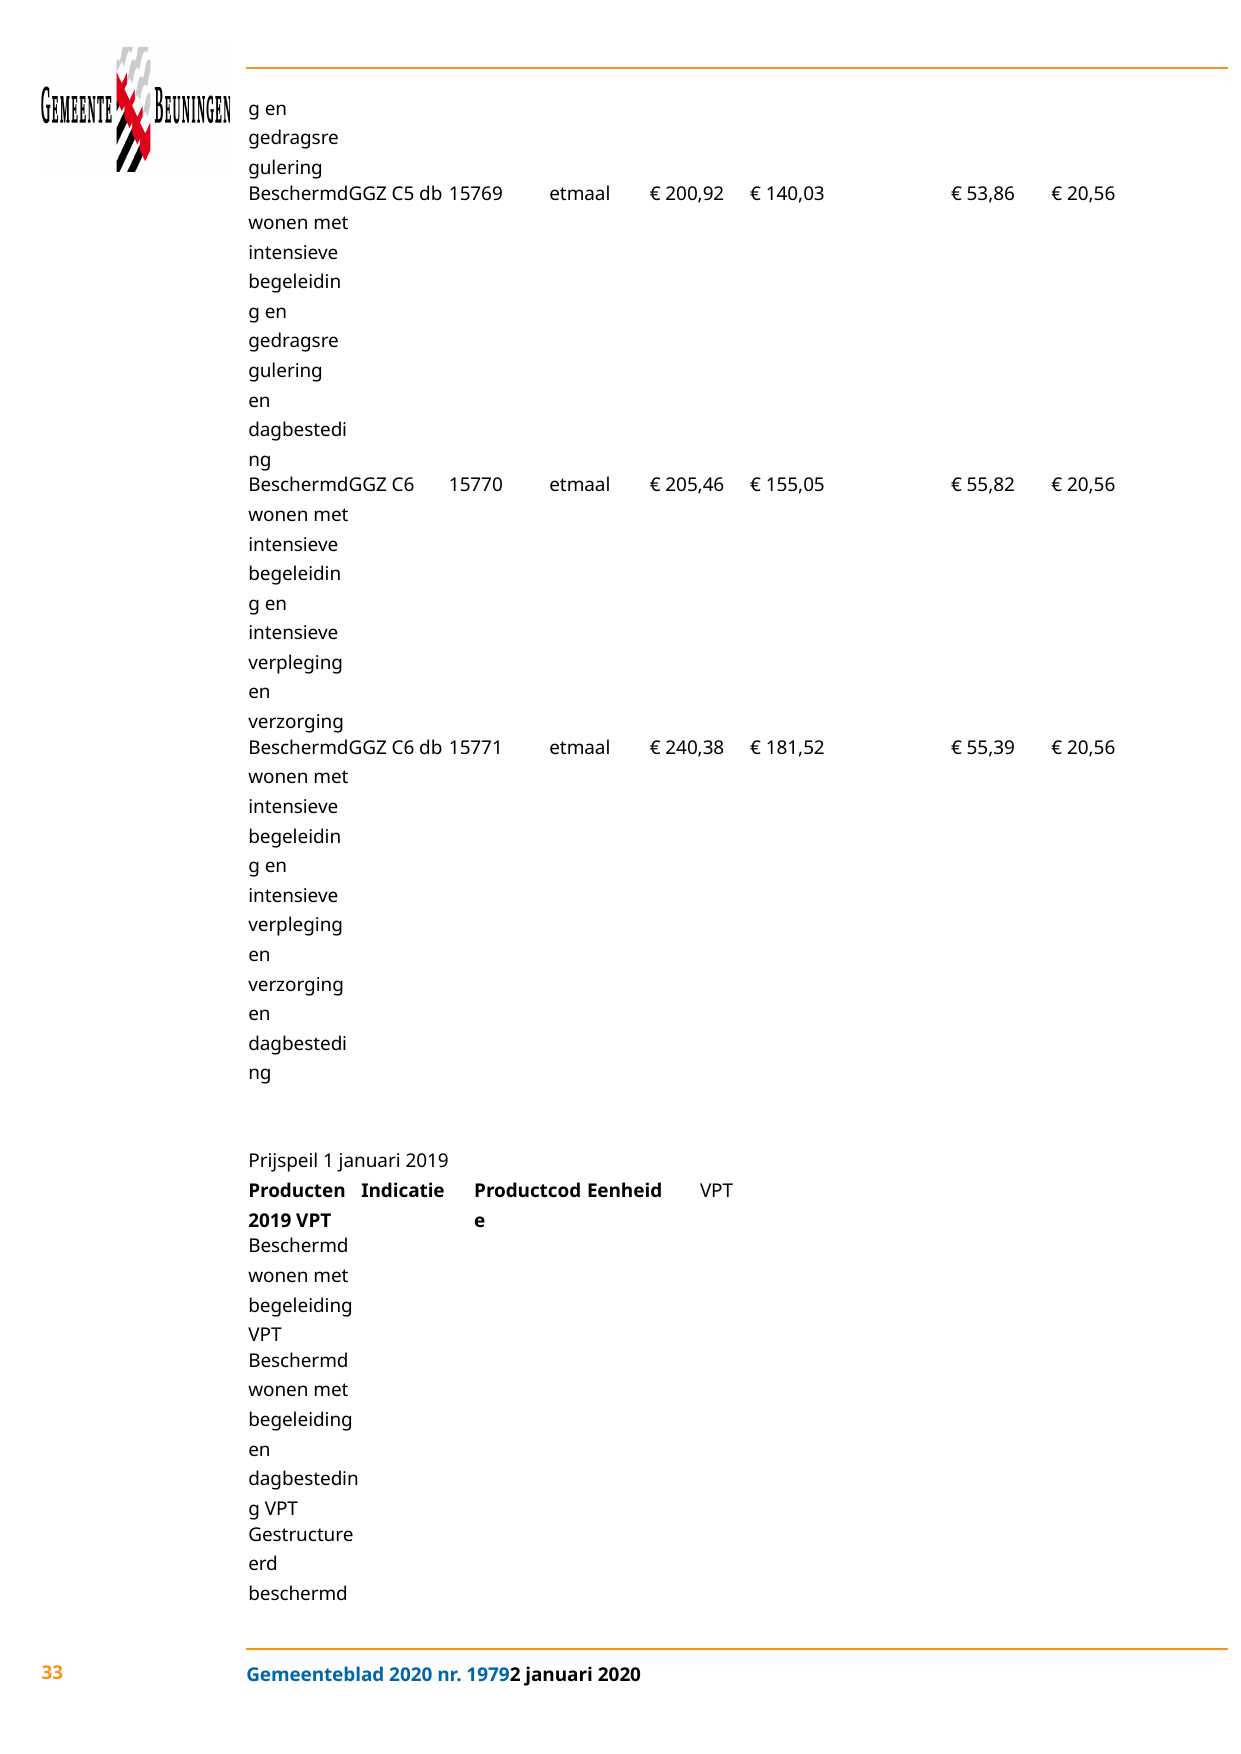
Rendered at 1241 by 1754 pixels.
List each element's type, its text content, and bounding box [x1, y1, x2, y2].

table_cell [474, 1233, 587, 1347]
table_cell [348, 95, 449, 180]
table_cell Beschermd wonen met intensieve begeleiding en intensieve verpleging en verzorging [248, 472, 348, 734]
table_cell [474, 1521, 587, 1606]
table_cell [1051, 95, 1152, 180]
table_cell € 240,38 [650, 734, 750, 1085]
table_cell [750, 95, 850, 180]
table_cell [926, 1233, 1038, 1347]
table_cell [951, 95, 1051, 180]
table_cell [1039, 1347, 1152, 1521]
table_cell g en gedragsregulering [248, 95, 348, 180]
table_header [1039, 1177, 1152, 1233]
table_cell [926, 1521, 1038, 1606]
table_cell [474, 1347, 587, 1521]
table_cell GGZ C5 db [348, 180, 449, 472]
table_cell Beschermd wonen met begeleiding VPT [248, 1233, 361, 1347]
table_cell etmaal [549, 180, 649, 472]
table_cell [1039, 1233, 1152, 1347]
table_cell [700, 1347, 813, 1521]
table_header Indicatie [361, 1177, 474, 1233]
table_cell [813, 1347, 926, 1521]
table_cell 15771 [449, 734, 549, 1085]
table_cell € 55,82 [951, 472, 1051, 734]
table_cell € 181,52 [750, 734, 850, 1085]
table_cell [850, 472, 951, 734]
table_cell [549, 95, 649, 180]
table_cell [361, 1521, 474, 1606]
table_cell 15770 [449, 472, 549, 734]
table_cell [650, 95, 750, 180]
table_cell Gestructureerd beschermd [248, 1521, 361, 1606]
table_cell [587, 1347, 700, 1521]
table_cell € 55,39 [951, 734, 1051, 1085]
table_cell € 20,56 [1051, 734, 1152, 1085]
table_cell [361, 1347, 474, 1521]
table_header [813, 1177, 926, 1233]
table_cell [587, 1233, 700, 1347]
table_cell € 140,03 [750, 180, 850, 472]
table_cell € 20,56 [1051, 472, 1152, 734]
table_cell [813, 1521, 926, 1606]
table_cell [850, 95, 951, 180]
table_cell [850, 734, 951, 1085]
table_cell Beschermd wonen met intensieve begeleiding en intensieve verpleging en verzorging en dagbesteding [248, 734, 348, 1085]
table_cell etmaal [549, 472, 649, 734]
table_cell € 155,05 [750, 472, 850, 734]
table_cell [449, 95, 549, 180]
table_cell [926, 1347, 1038, 1521]
table_header Eenheid [587, 1177, 700, 1233]
table_cell 15769 [449, 180, 549, 472]
table_header Productcode [474, 1177, 587, 1233]
table_cell [700, 1233, 813, 1347]
table_cell Beschermd wonen met begeleiding en dagbesteding VPT [248, 1347, 361, 1521]
table_cell € 53,86 [951, 180, 1051, 472]
text Prijspeil 1 januari 2019 [248, 1148, 1152, 1173]
table_header [926, 1177, 1038, 1233]
picture [41, 47, 231, 172]
table_cell GGZ C6 [348, 472, 449, 734]
table_cell etmaal [549, 734, 649, 1085]
table_header Producten 2019 VPT [248, 1177, 361, 1233]
table_cell € 20,56 [1051, 180, 1152, 472]
table_cell [700, 1521, 813, 1606]
table_cell [850, 180, 951, 472]
table_cell GGZ C6 db [348, 734, 449, 1085]
table_cell Beschermd wonen met intensieve begeleiding en gedragsregulering en dagbesteding [248, 180, 348, 472]
table_cell [813, 1233, 926, 1347]
table_header VPT [700, 1177, 813, 1233]
table_cell [587, 1521, 700, 1606]
table_cell € 205,46 [650, 472, 750, 734]
table_cell [1039, 1521, 1152, 1606]
table_cell € 200,92 [650, 180, 750, 472]
table_cell [361, 1233, 474, 1347]
